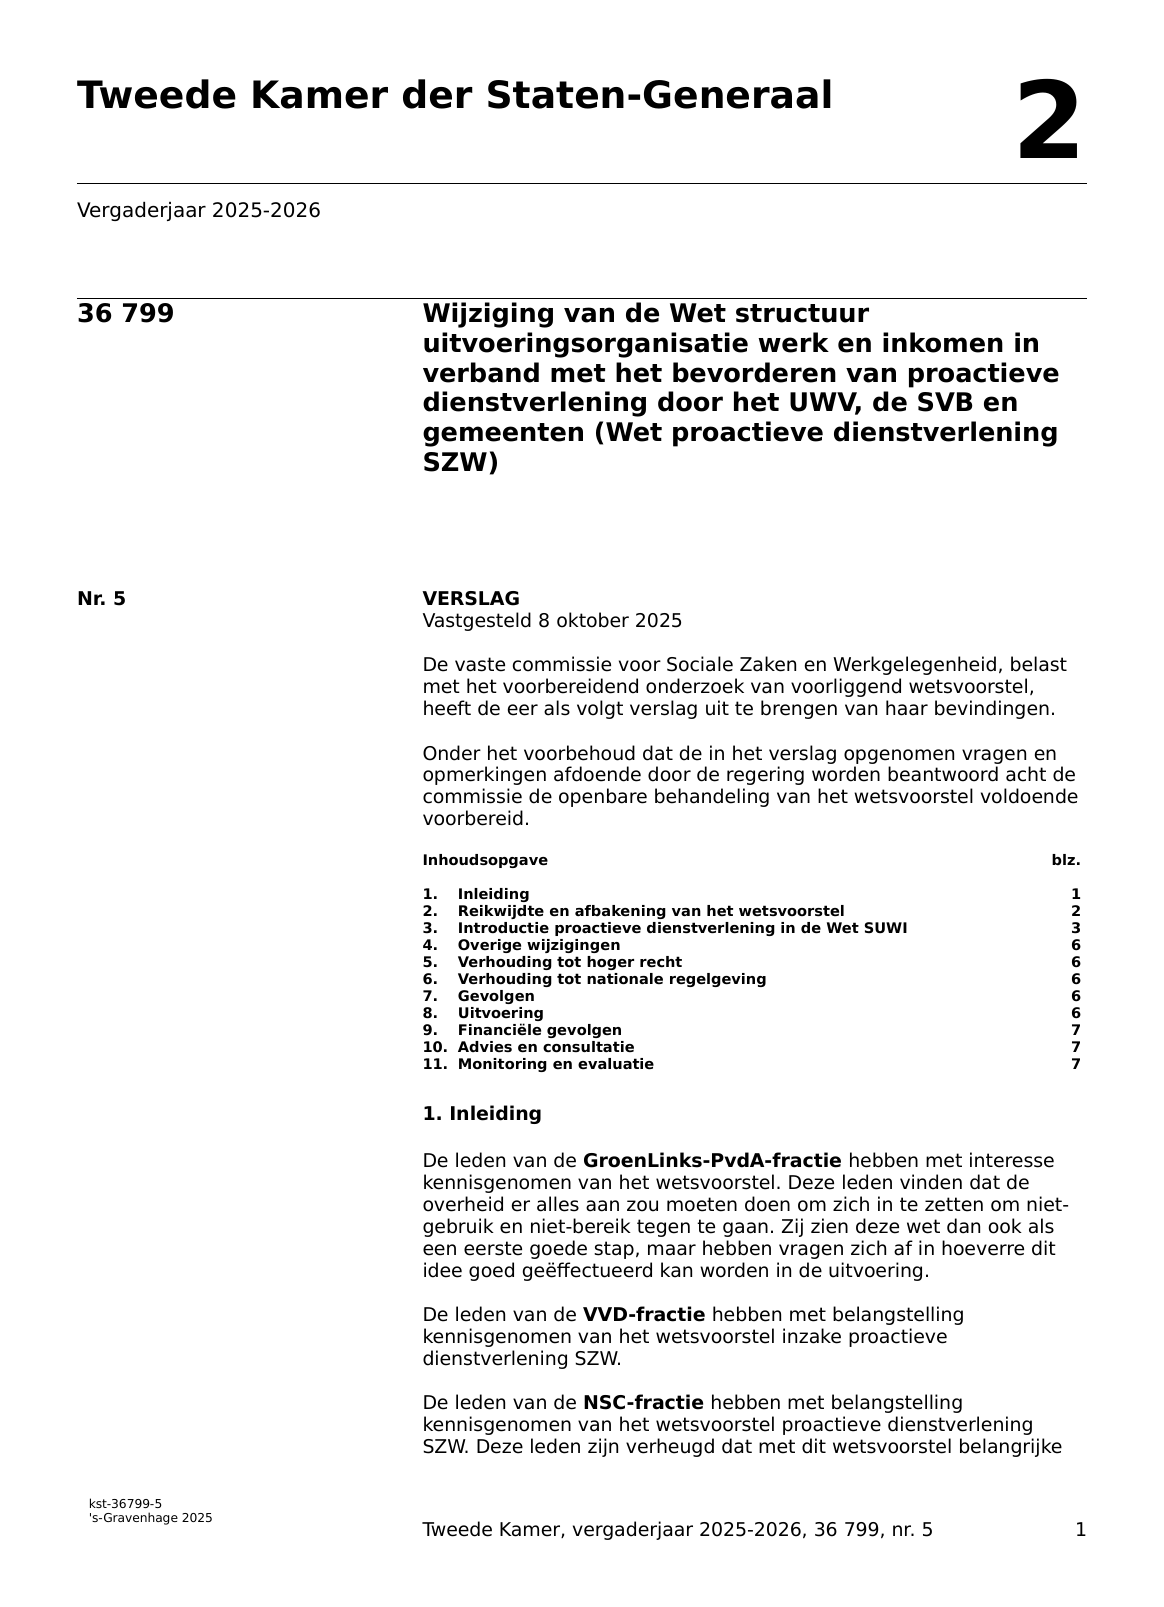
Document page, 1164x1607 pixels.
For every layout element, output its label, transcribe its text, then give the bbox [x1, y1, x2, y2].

table_cell 2. [422, 903, 452, 920]
table_cell 3 [1028, 920, 1087, 937]
table_cell 6 [1028, 937, 1087, 954]
text De leden van de GroenLinks-PvdA-fractie hebben met interesse kennisgenomen van het wetsvoorstel. Deze leden vinden dat de overheid er alles aan zou moeten doen om zich in te zetten om niet-gebruik en niet-bereik tegen te gaan. Zij zien deze wet dan ook als een eerste goede stap, maar hebben vragen zich af in hoeverre dit idee goed geëffectueerd kan worden in de uitvoering. [422, 1150, 1087, 1282]
table_cell [1028, 869, 1087, 886]
table_cell Introductie proactieve dienstverlening in de Wet SUWI [452, 920, 1028, 937]
table_cell 6 [1028, 1005, 1087, 1022]
table_cell 8. [422, 1005, 452, 1022]
table_cell Reikwijdte en afbakening van het wetsvoorstel [452, 903, 1028, 920]
table_cell Financiële gevolgen [452, 1022, 1028, 1039]
table_cell Inleiding [452, 886, 1028, 903]
table_cell 7 [1028, 1039, 1087, 1056]
table_cell 4. [422, 937, 452, 954]
text De leden van de NSC-fractie hebben met belangstelling kennisgenomen van het wetsvoorstel proactieve dienstverlening SZW. Deze leden zijn verheugd dat met dit wetsvoorstel belangrijke [422, 1392, 1087, 1458]
subtitle 1. Inleiding [422, 1103, 1087, 1125]
table_cell 11. [422, 1056, 452, 1073]
table_cell 1 [1028, 886, 1087, 903]
table_header 2 [886, 59, 1087, 183]
text Onder het voorbehoud dat de in het verslag opgenomen vragen en opmerkingen afdoende door de regering worden beantwoord acht de commissie de openbare behandeling van het wetsvoorstel voldoende voorbereid. [422, 742, 1087, 830]
table_cell [422, 869, 452, 886]
table_cell 6 [1028, 988, 1087, 1005]
subtitle 36 799 Wijziging van de Wet structuur uitvoeringsorganisatie werk en inkomen in verband met het bevorderen van proactieve dienstverlening door het UWV, de SVB en gemeenten (Wet proactieve dienstverlening SZW) [77, 299, 1087, 477]
table_cell Overige wijzigingen [452, 937, 1028, 954]
table_cell 5. [422, 954, 452, 971]
table_cell 9. [422, 1022, 452, 1039]
table_cell Monitoring en evaluatie [452, 1056, 1028, 1073]
table_cell Advies en consultatie [452, 1039, 1028, 1056]
table_cell 7 [1028, 1022, 1087, 1039]
table_cell Verhouding tot hoger recht [452, 954, 1028, 971]
table_cell 10. [422, 1039, 452, 1056]
table_cell Verhouding tot nationale regelgeving [452, 971, 1028, 988]
table_header Tweede Kamer der Staten-Generaal [77, 59, 886, 183]
table_cell 6 [1028, 954, 1087, 971]
table_cell 7. [422, 988, 452, 1005]
table_cell 1. [422, 886, 452, 903]
table_cell [452, 869, 1028, 886]
text kst-36799-5 [88, 1497, 323, 1511]
table_cell Gevolgen [452, 988, 1028, 1005]
table_cell Uitvoering [452, 1005, 1028, 1022]
text Vastgesteld 8 oktober 2025 [422, 610, 1087, 632]
text De vaste commissie voor Sociale Zaken en Werkgelegenheid, belast met het voorbereidend onderzoek van voorliggend wetsvoorstel, heeft de eer als volgt verslag uit te brengen van haar bevindingen. [422, 654, 1087, 720]
table_cell Vergaderjaar 2025-2026 [77, 184, 1087, 298]
table_cell 6 [1028, 971, 1087, 988]
subtitle Nr. 5 VERSLAG [77, 588, 1087, 610]
table_cell 6. [422, 971, 452, 988]
table_cell 3. [422, 920, 452, 937]
table_cell 2 [1028, 903, 1087, 920]
table_header Inhoudsopgave [422, 852, 1028, 869]
table_header blz. [1028, 852, 1087, 869]
table_cell 7 [1028, 1056, 1087, 1073]
text De leden van de VVD-fractie hebben met belangstelling kennisgenomen van het wetsvoorstel inzake proactieve dienstverlening SZW. [422, 1304, 1087, 1370]
text 's-Gravenhage 2025 [88, 1511, 323, 1525]
